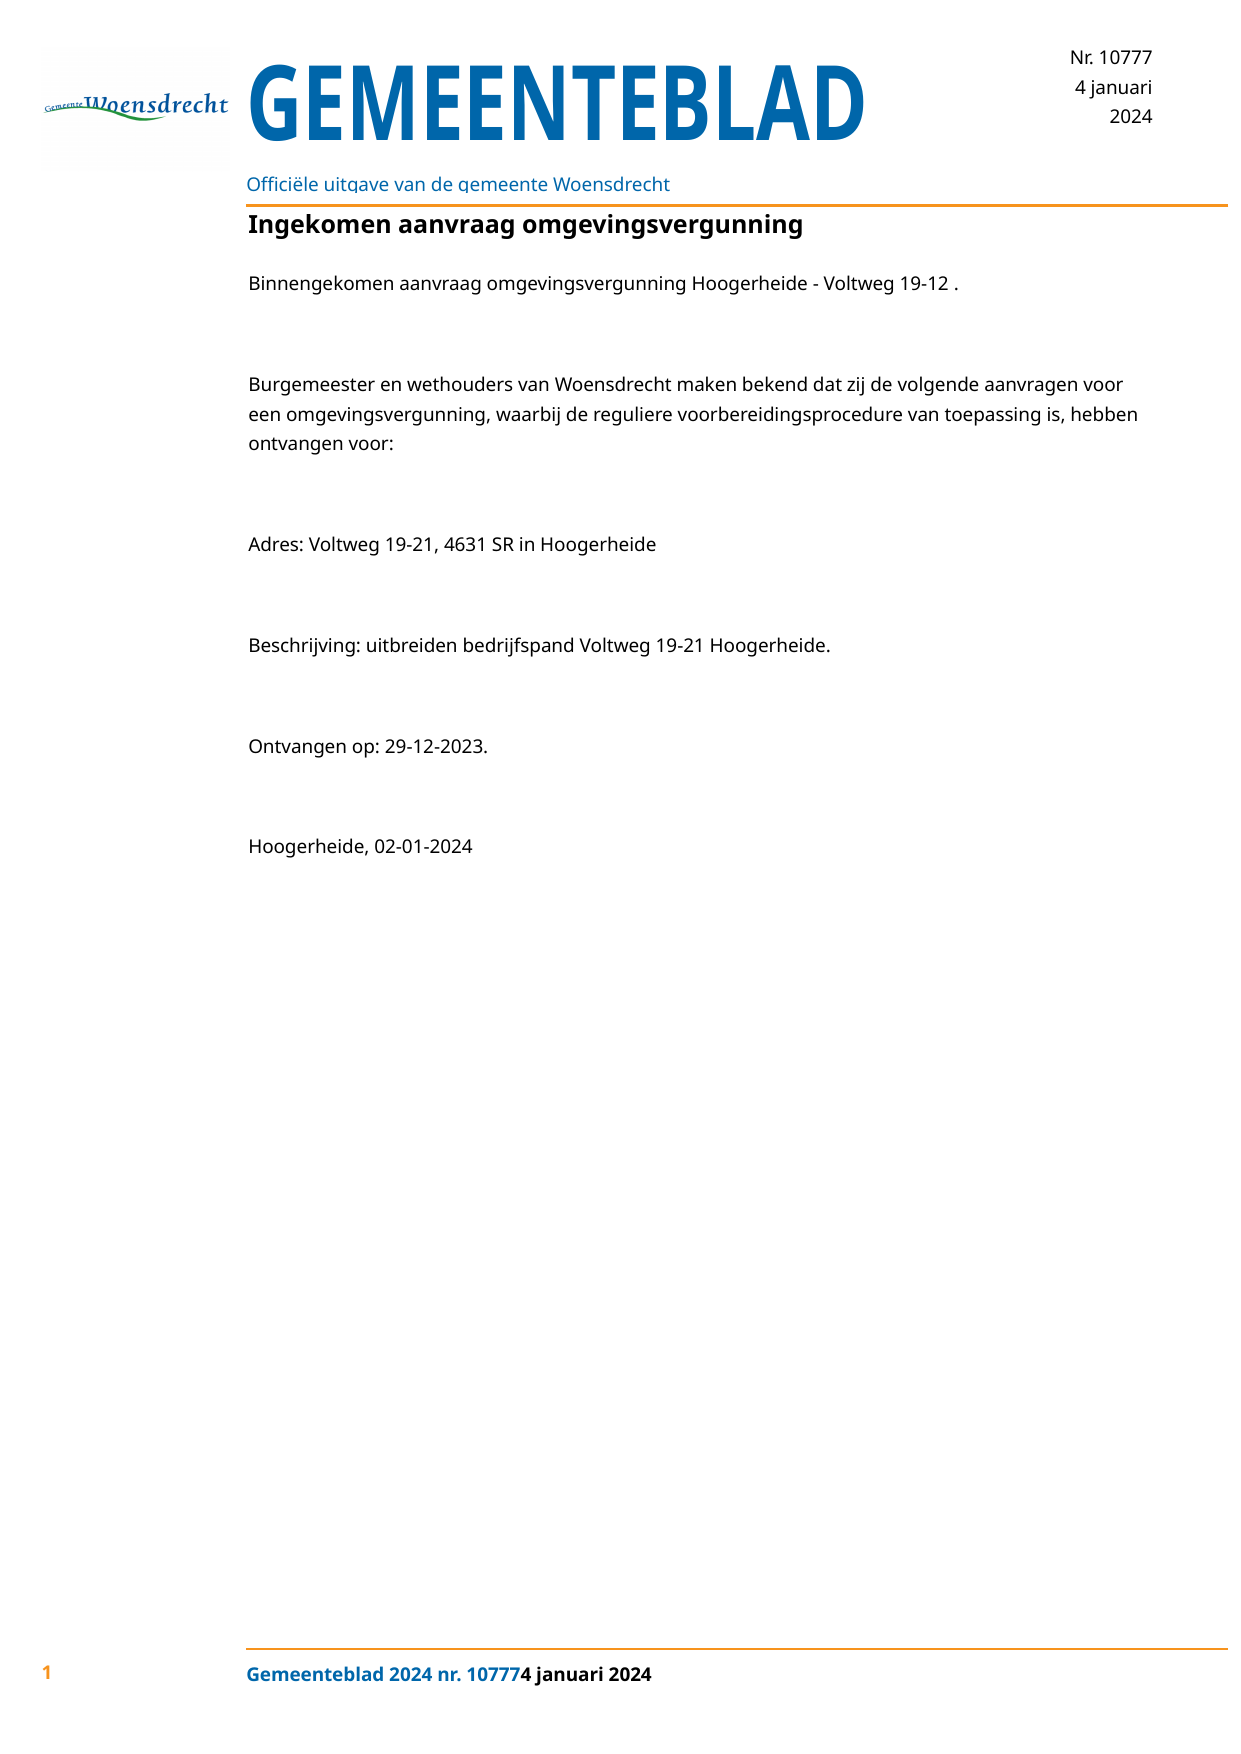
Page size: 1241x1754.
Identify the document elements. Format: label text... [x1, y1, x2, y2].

text Ingekomen aanvraag omgevingsvergunning [248, 207, 1152, 241]
text Burgemeester en wethouders van Woensdrecht maken bekend dat zij de volgende aanvragen voor een omgevingsvergunning, waarbij de reguliere voorbereidingsprocedure van toepassing is, hebben ontvangen voor: [248, 371, 1152, 456]
text Hoogerheide, 02-01-2024 [248, 834, 1152, 859]
text Ontvangen op: 29-12-2023. [248, 733, 1152, 758]
text Binnengekomen aanvraag omgevingsvergunning Hoogerheide - Voltweg 19-12 . [248, 270, 1152, 296]
text Beschrijving: uitbreiden bedrijfspand Voltweg 19-21 Hoogerheide. [248, 632, 1152, 658]
text Adres: Voltweg 19-21, 4631 SR in Hoogerheide [248, 531, 1152, 557]
picture [41, 47, 231, 172]
